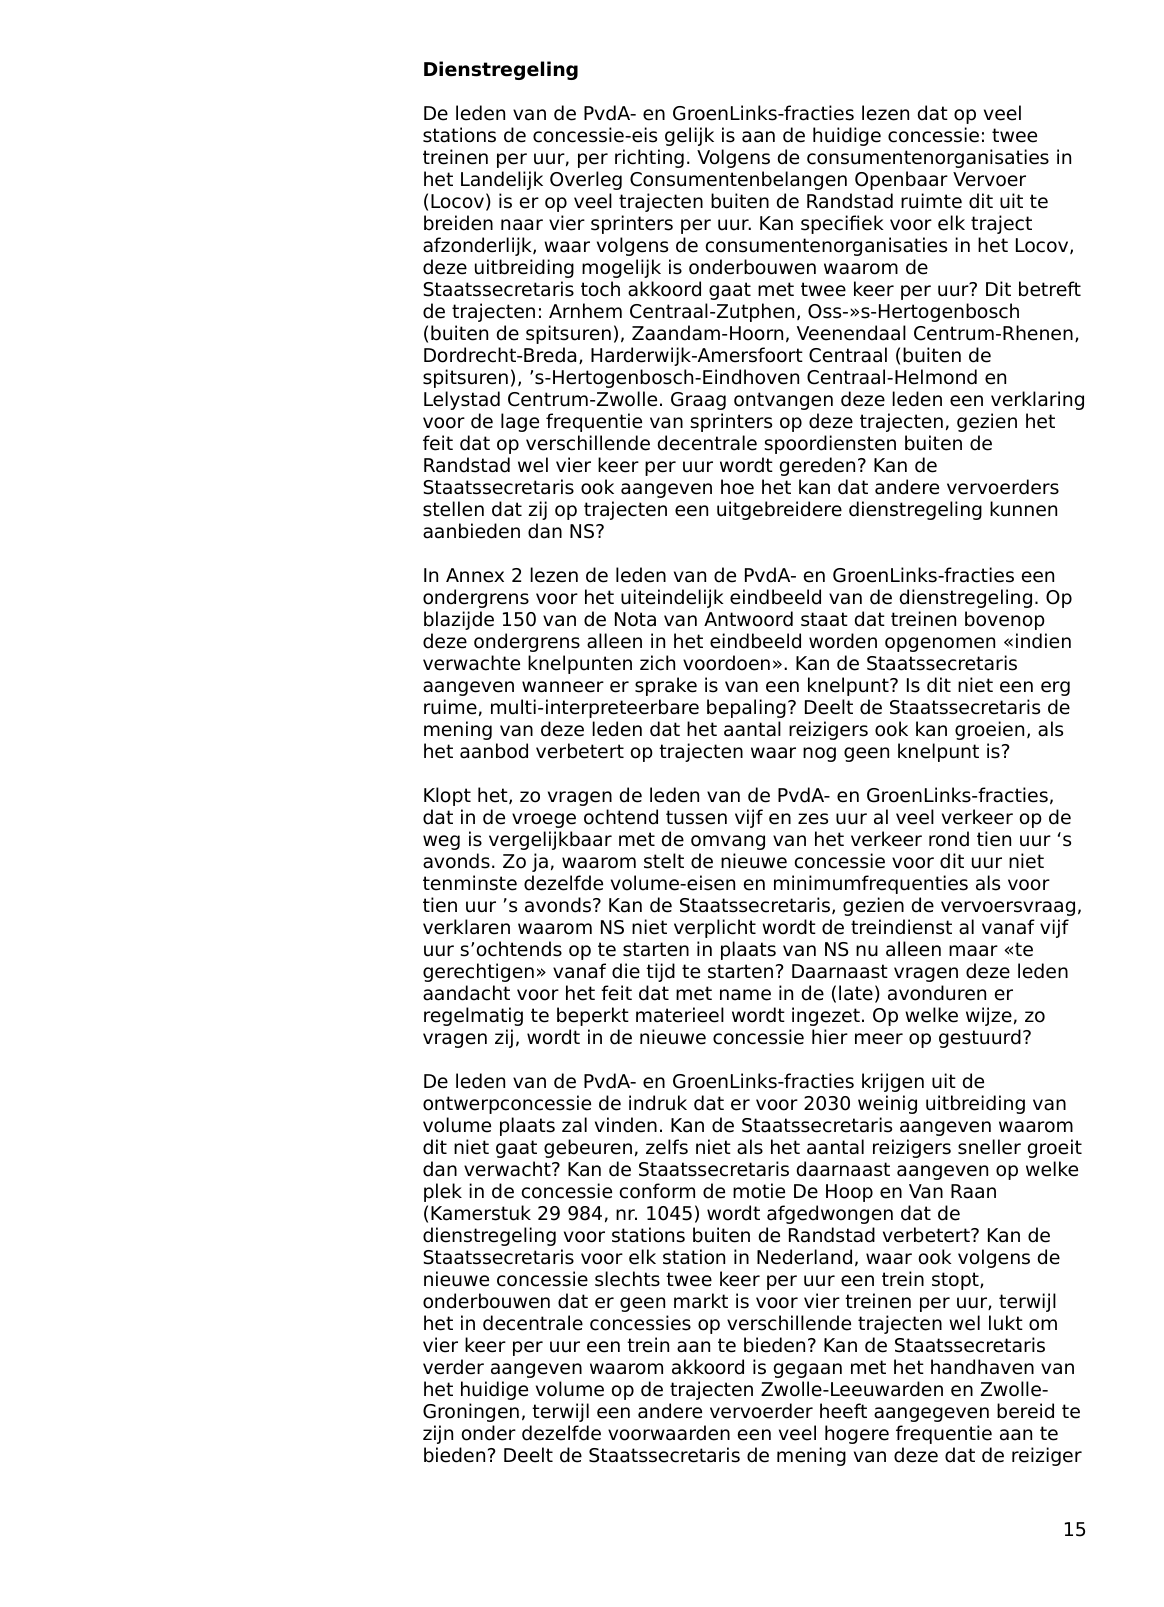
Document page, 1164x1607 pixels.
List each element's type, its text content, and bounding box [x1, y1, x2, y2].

text In Annex 2 lezen de leden van de PvdA- en GroenLinks-fracties een ondergrens voor het uiteindelijk eindbeeld van de dienstregeling. Op blazijde 150 van de Nota van Antwoord staat dat treinen bovenop deze ondergrens alleen in het eindbeeld worden opgenomen «indien verwachte knelpunten zich voordoen». Kan de Staatssecretaris aangeven wanneer er sprake is van een knelpunt? Is dit niet een erg ruime, multi-interpreteerbare bepaling? Deelt de Staatssecretaris de mening van deze leden dat het aantal reizigers ook kan groeien, als het aanbod verbetert op trajecten waar nog geen knelpunt is? [422, 565, 1087, 763]
text De leden van de PvdA- en GroenLinks-fracties krijgen uit de ontwerpconcessie de indruk dat er voor 2030 weinig uitbreiding van volume plaats zal vinden. Kan de Staatssecretaris aangeven waarom dit niet gaat gebeuren, zelfs niet als het aantal reizigers sneller groeit dan verwacht? Kan de Staatssecretaris daarnaast aangeven op welke plek in de concessie conform de motie De Hoop en Van Raan (Kamerstuk 29 984, nr. 1045) wordt afgedwongen dat de dienstregeling voor stations buiten de Randstad verbetert? Kan de Staatssecretaris voor elk station in Nederland, waar ook volgens de nieuwe concessie slechts twee keer per uur een trein stopt, onderbouwen dat er geen markt is voor vier treinen per uur, terwijl het in decentrale concessies op verschillende trajecten wel lukt om vier keer per uur een trein aan te bieden? Kan de Staatssecretaris verder aangeven waarom akkoord is gegaan met het handhaven van het huidige volume op de trajecten Zwolle-Leeuwarden en Zwolle-Groningen, terwijl een andere vervoerder heeft aangegeven bereid te zijn onder dezelfde voorwaarden een veel hogere frequentie aan te bieden? Deelt de Staatssecretaris de mening van deze dat de reiziger [422, 1071, 1087, 1467]
text De leden van de PvdA- en GroenLinks-fracties lezen dat op veel stations de concessie-eis gelijk is aan de huidige concessie: twee treinen per uur, per richting. Volgens de consumentenorganisaties in het Landelijk Overleg Consumentenbelangen Openbaar Vervoer (Locov) is er op veel trajecten buiten de Randstad ruimte dit uit te breiden naar vier sprinters per uur. Kan specifiek voor elk traject afzonderlijk, waar volgens de consumentenorganisaties in het Locov, deze uitbreiding mogelijk is onderbouwen waarom de Staatssecretaris toch akkoord gaat met twee keer per uur? Dit betreft de trajecten: Arnhem Centraal-Zutphen, Oss-»s-Hertogenbosch (buiten de spitsuren), Zaandam-Hoorn, Veenendaal Centrum-Rhenen, Dordrecht-Breda, Harderwijk-Amersfoort Centraal (buiten de spitsuren), ’s-Hertogenbosch-Eindhoven Centraal-Helmond en Lelystad Centrum-Zwolle. Graag ontvangen deze leden een verklaring voor de lage frequentie van sprinters op deze trajecten, gezien het feit dat op verschillende decentrale spoordiensten buiten de Randstad wel vier keer per uur wordt gereden? Kan de Staatssecretaris ook aangeven hoe het kan dat andere vervoerders stellen dat zij op trajecten een uitgebreidere dienstregeling kunnen aanbieden dan NS? [422, 103, 1087, 543]
text Klopt het, zo vragen de leden van de PvdA- en GroenLinks-fracties, dat in de vroege ochtend tussen vijf en zes uur al veel verkeer op de weg is vergelijkbaar met de omvang van het verkeer rond tien uur ‘s avonds. Zo ja, waarom stelt de nieuwe concessie voor dit uur niet tenminste dezelfde volume-eisen en minimumfrequenties als voor tien uur ’s avonds? Kan de Staatssecretaris, gezien de vervoersvraag, verklaren waarom NS niet verplicht wordt de treindienst al vanaf vijf uur s’ochtends op te starten in plaats van NS nu alleen maar «te gerechtigen» vanaf die tijd te starten? Daarnaast vragen deze leden aandacht voor het feit dat met name in de (late) avonduren er regelmatig te beperkt materieel wordt ingezet. Op welke wijze, zo vragen zij, wordt in de nieuwe concessie hier meer op gestuurd? [422, 785, 1087, 1049]
subtitle Dienstregeling [422, 59, 1087, 81]
